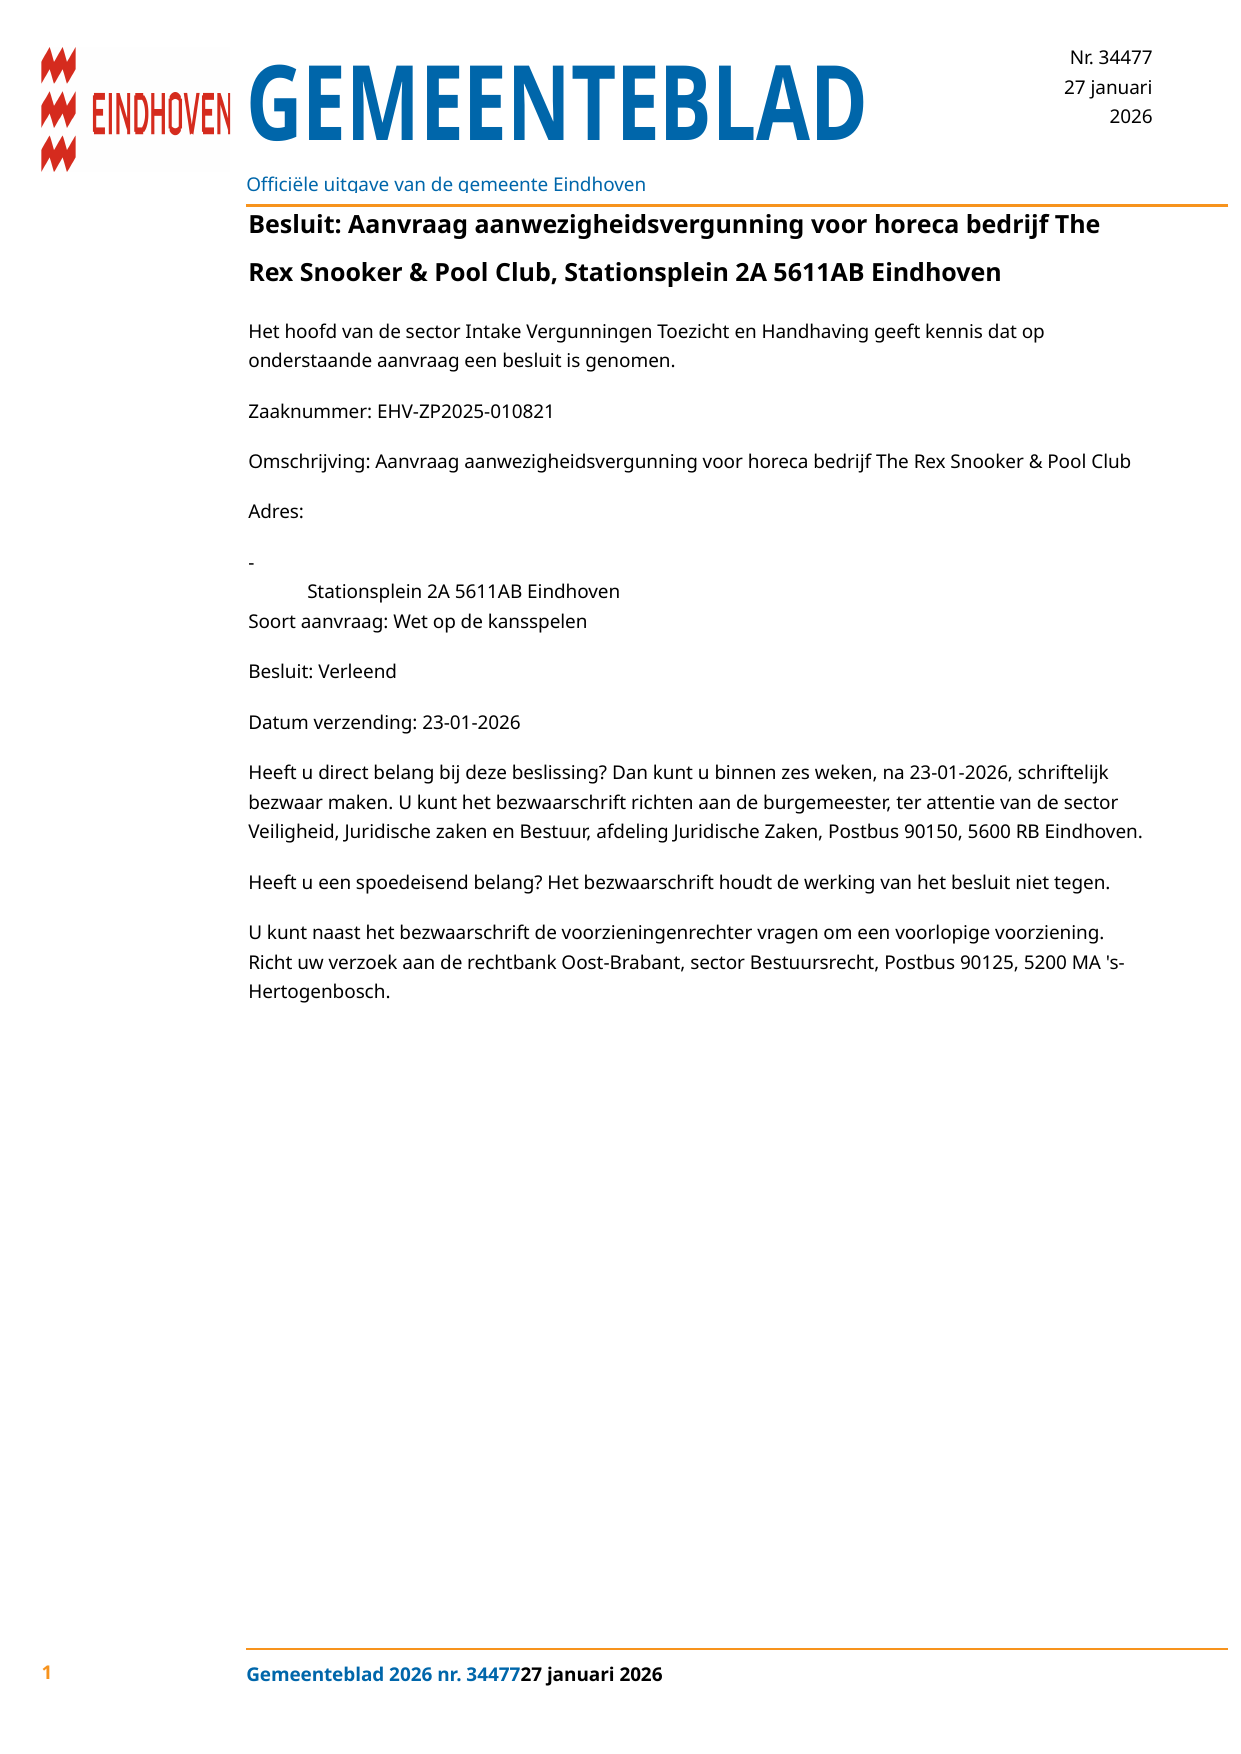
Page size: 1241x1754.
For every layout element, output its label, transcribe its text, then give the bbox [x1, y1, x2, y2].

text Datum verzending: 23-01-2026 [248, 709, 1152, 735]
text Het hoofd van de sector Intake Vergunningen Toezicht en Handhaving geeft kennis dat op onderstaande aanvraag een besluit is genomen. [248, 318, 1152, 373]
text U kunt naast het bezwaarschrift de voorzieningenrechter vragen om een voorlopige voorziening. Richt uw verzoek aan de rechtbank Oost-Brabant, sector Bestuursrecht, Postbus 90125, 5200 MA 's-Hertogenbosch. [248, 919, 1152, 1004]
picture [41, 47, 231, 172]
text Zaaknummer: EHV-ZP2025-010821 [248, 398, 1152, 424]
text Omschrijving: Aanvraag aanwezigheidsvergunning voor horeca bedrijf The Rex Snooker & Pool Club [248, 448, 1152, 474]
text Heeft u een spoedeisend belang? Het bezwaarschrift houdt de werking van het besluit niet tegen. [248, 869, 1152, 895]
text Besluit: Aanvraag aanwezigheidsvergunning voor horeca bedrijf The Rex Snooker & Pool Club, Stationsplein 2A 5611AB Eindhoven [248, 207, 1152, 288]
text Besluit: Verleend [248, 659, 1152, 684]
list Stationsplein 2A 5611AB Eindhoven [248, 579, 1152, 604]
text Adres: [248, 499, 1152, 524]
text Heeft u direct belang bij deze beslissing? Dan kunt u binnen zes weken, na 23-01-2026, schriftelijk bezwaar maken. U kunt het bezwaarschrift richten aan de burgemeester, ter attentie van de sector Veiligheid, Juridische zaken en Bestuur, afdeling Juridische Zaken, Postbus 90150, 5600 RB Eindhoven. [248, 759, 1152, 844]
text Soort aanvraag: Wet op de kansspelen [248, 608, 1152, 634]
